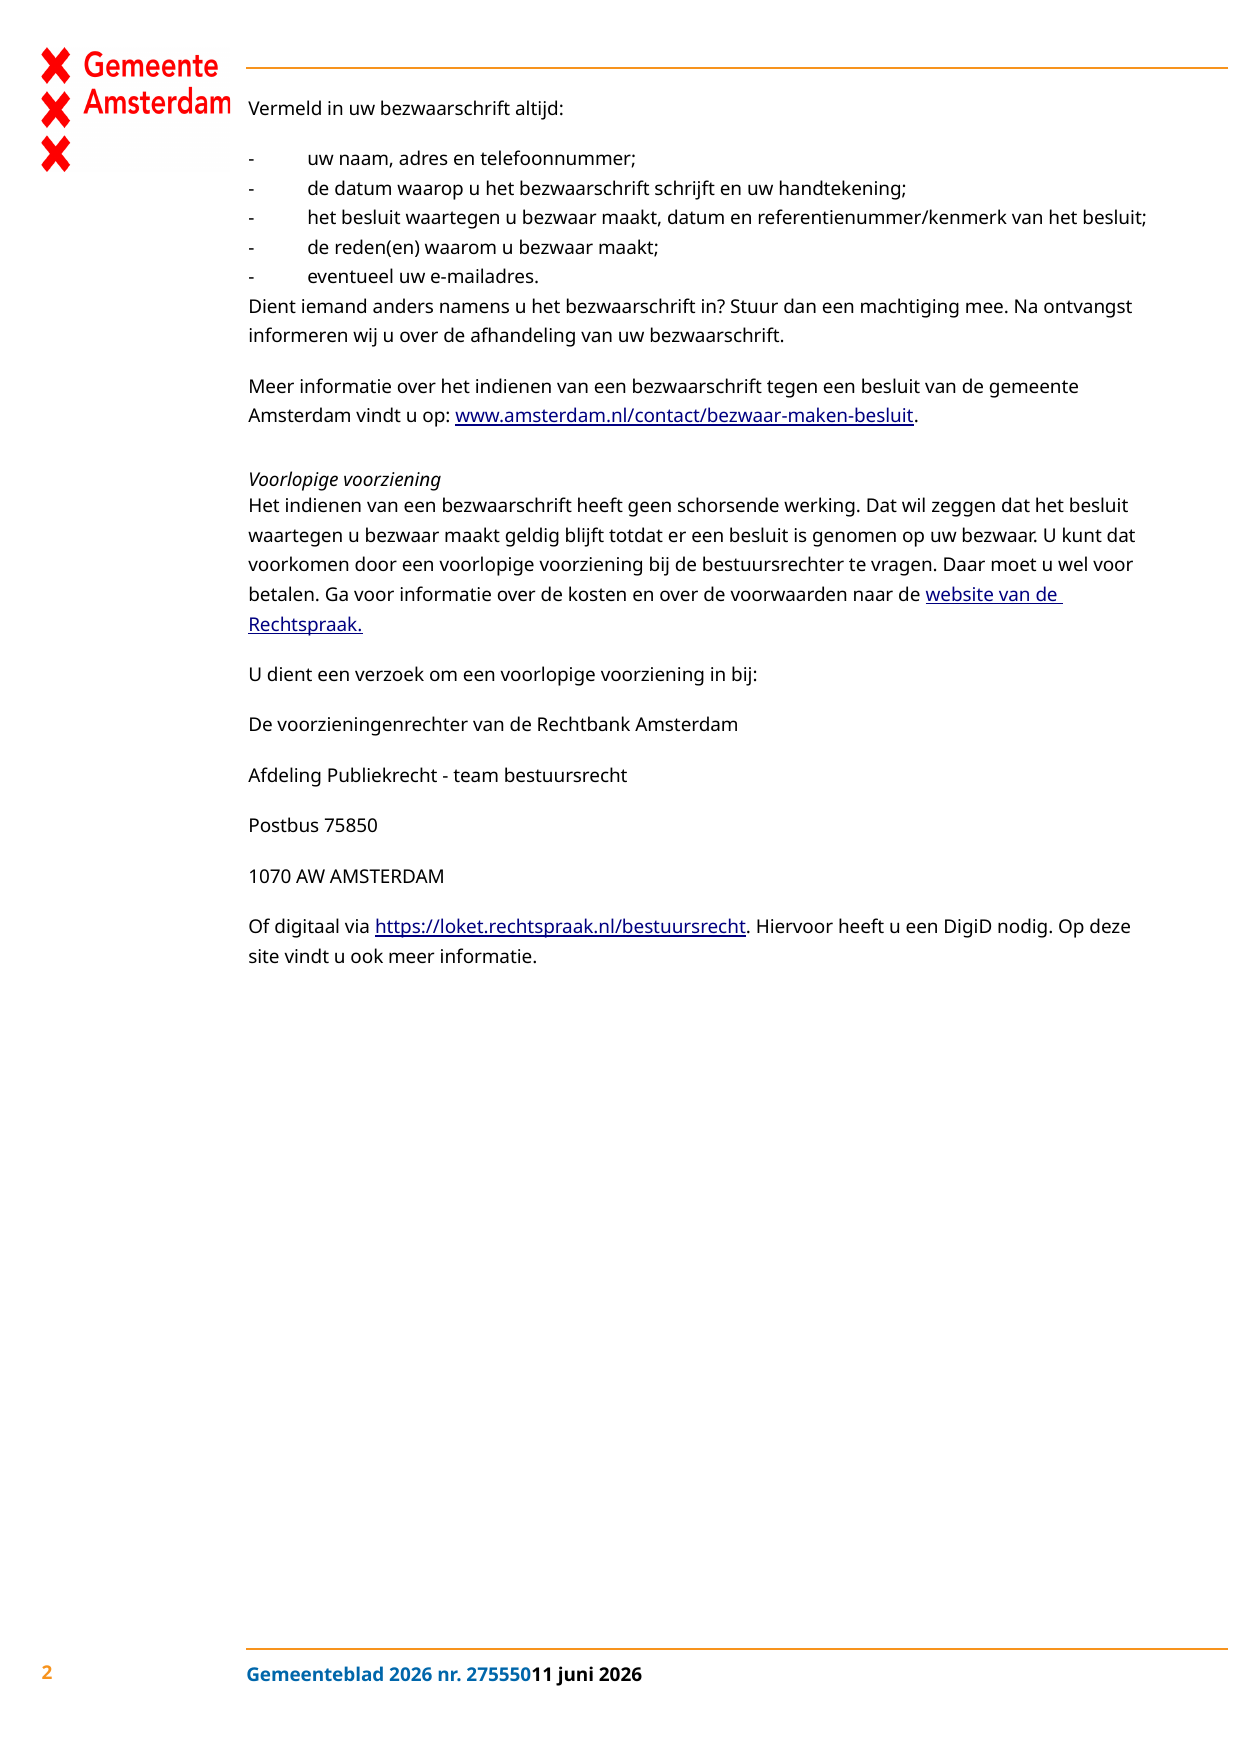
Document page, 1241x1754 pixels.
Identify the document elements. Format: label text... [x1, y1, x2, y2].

text Postbus 75850 [248, 812, 1152, 838]
text De voorzieningenrechter van de Rechtbank Amsterdam [248, 712, 1152, 737]
text Dient iemand anders namens u het bezwaarschrift in? Stuur dan een machtiging mee. Na ontvangst informeren wij u over de afhandeling van uw bezwaarschrift. [248, 293, 1152, 348]
list uw naam, adres en telefoonnummer; [248, 145, 1152, 171]
text Meer informatie over het indienen van een bezwaarschrift tegen een besluit van de gemeente Amsterdam vindt u op: www.amsterdam.nl/contact/bezwaar-maken-besluit. [248, 373, 1152, 428]
text Vermeld in uw bezwaarschrift altijd: [248, 95, 1152, 121]
list eventueel uw e-mailadres. [248, 263, 1152, 289]
text U dient een verzoek om een voorlopige voorziening in bij: [248, 661, 1152, 687]
picture [41, 47, 231, 172]
list de datum waarop u het bezwaarschrift schrijft en uw handtekening; [248, 175, 1152, 201]
list het besluit waartegen u bezwaar maakt, datum en referentienummer/kenmerk van het besluit; [248, 204, 1152, 230]
text 1070 AW AMSTERDAM [248, 863, 1152, 888]
list de reden(en) waarom u bezwaar maakt; [248, 234, 1152, 260]
text Het indienen van een bezwaarschrift heeft geen schorsende werking. Dat wil zeggen dat het besluit waartegen u bezwaar maakt geldig blijft totdat er een besluit is genomen op uw bezwaar. U kunt dat voorkomen door een voorlopige voorziening bij de bestuursrechter te vragen. Daar moet u wel voor betalen. Ga voor informatie over de kosten en over de voorwaarden naar de website van de Rechtspraak. [248, 492, 1152, 636]
text Afdeling Publiekrecht - team bestuursrecht [248, 762, 1152, 788]
text Of digitaal via https://loket.rechtspraak.nl/bestuursrecht. Hiervoor heeft u een DigiD nodig. Op deze site vindt u ook meer informatie. [248, 913, 1152, 968]
text Voorlopige voorziening [248, 467, 1152, 492]
